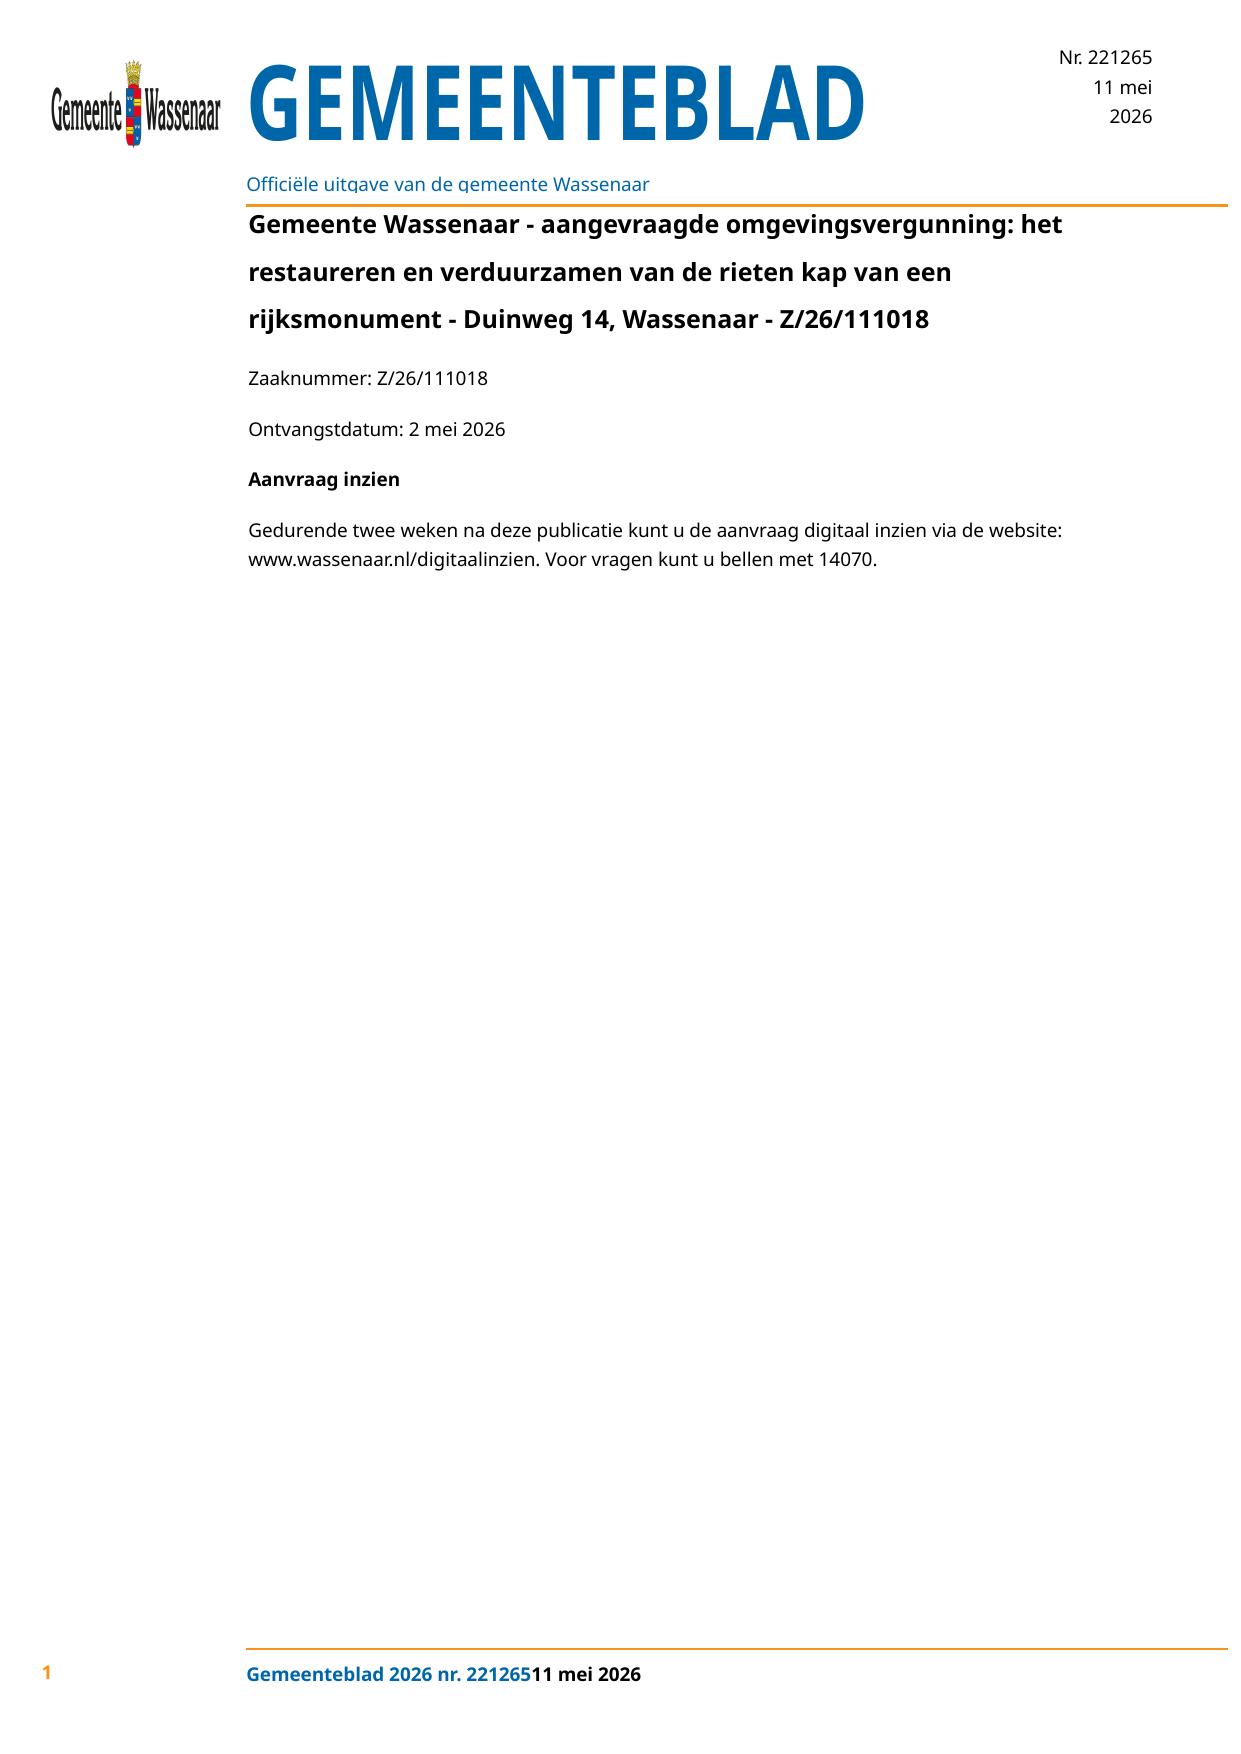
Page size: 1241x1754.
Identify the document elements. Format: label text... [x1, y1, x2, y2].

picture [41, 47, 231, 172]
text Ontvangstdatum: 2 mei 2026 [248, 416, 1152, 442]
text Aanvraag inzien [248, 466, 1152, 492]
text Gedurende twee weken na deze publicatie kunt u de aanvraag digitaal inzien via de website: www.wassenaar.nl/digitaalinzien. Voor vragen kunt u bellen met 14070. [248, 517, 1152, 572]
text Gemeente Wassenaar - aangevraagde omgevingsvergunning: het restaureren en verduurzamen van de rieten kap van een rijksmonument - Duinweg 14, Wassenaar - Z/26/111018 [248, 207, 1152, 336]
text Zaaknummer: Z/26/111018 [248, 366, 1152, 391]
